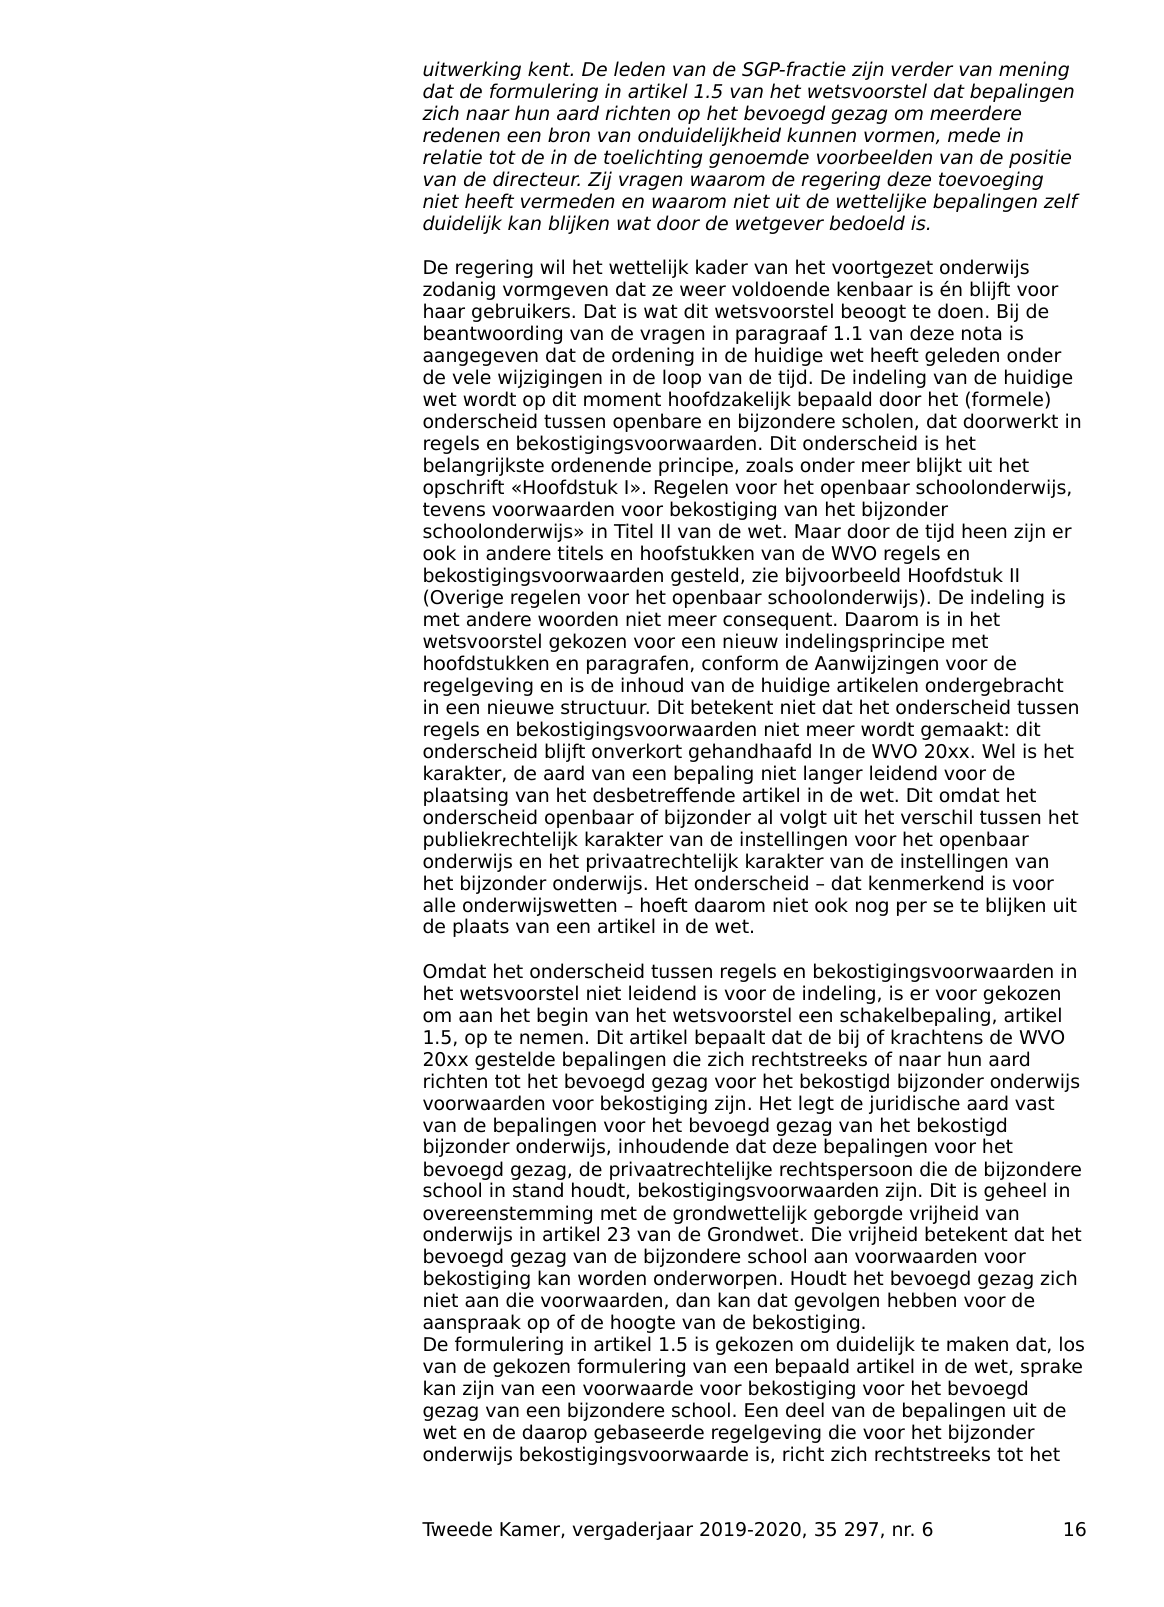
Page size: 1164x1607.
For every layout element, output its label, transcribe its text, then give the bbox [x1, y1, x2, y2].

text uitwerking kent. De leden van de SGP-fractie zijn verder van mening dat de formulering in artikel 1.5 van het wetsvoorstel dat bepalingen zich naar hun aard richten op het bevoegd gezag om meerdere redenen een bron van onduidelijkheid kunnen vormen, mede in relatie tot de in de toelichting genoemde voorbeelden van de positie van de directeur. Zij vragen waarom de regering deze toevoeging niet heeft vermeden en waarom niet uit de wettelijke bepalingen zelf duidelijk kan blijken wat door de wetgever bedoeld is. [422, 59, 1087, 235]
text Omdat het onderscheid tussen regels en bekostigingsvoorwaarden in het wetsvoorstel niet leidend is voor de indeling, is er voor gekozen om aan het begin van het wetsvoorstel een schakelbepaling, artikel 1.5, op te nemen. Dit artikel bepaalt dat de bij of krachtens de WVO 20xx gestelde bepalingen die zich rechtstreeks of naar hun aard richten tot het bevoegd gezag voor het bekostigd bijzonder onderwijs voorwaarden voor bekostiging zijn. Het legt de juridische aard vast van de bepalingen voor het bevoegd gezag van het bekostigd bijzonder onderwijs, inhoudende dat deze bepalingen voor het bevoegd gezag, de privaatrechtelijke rechtspersoon die de bijzondere school in stand houdt, bekostigingsvoorwaarden zijn. Dit is geheel in overeenstemming met de grondwettelijk geborgde vrijheid van onderwijs in artikel 23 van de Grondwet. Die vrijheid betekent dat het bevoegd gezag van de bijzondere school aan voorwaarden voor bekostiging kan worden onderworpen. Houdt het bevoegd gezag zich niet aan die voorwaarden, dan kan dat gevolgen hebben voor de aanspraak op of de hoogte van de bekostiging. [422, 961, 1087, 1334]
text De formulering in artikel 1.5 is gekozen om duidelijk te maken dat, los van de gekozen formulering van een bepaald artikel in de wet, sprake kan zijn van een voorwaarde voor bekostiging voor het bevoegd gezag van een bijzondere school. Een deel van de bepalingen uit de wet en de daarop gebaseerde regelgeving die voor het bijzonder onderwijs bekostigingsvoorwaarde is, richt zich rechtstreeks tot het [422, 1334, 1087, 1466]
text De regering wil het wettelijk kader van het voortgezet onderwijs zodanig vormgeven dat ze weer voldoende kenbaar is én blijft voor haar gebruikers. Dat is wat dit wetsvoorstel beoogt te doen. Bij de beantwoording van de vragen in paragraaf 1.1 van deze nota is aangegeven dat de ordening in de huidige wet heeft geleden onder de vele wijzigingen in de loop van de tijd. De indeling van de huidige wet wordt op dit moment hoofdzakelijk bepaald door het (formele) onderscheid tussen openbare en bijzondere scholen, dat doorwerkt in regels en bekostigingsvoorwaarden. Dit onderscheid is het belangrijkste ordenende principe, zoals onder meer blijkt uit het opschrift «Hoofdstuk I». Regelen voor het openbaar schoolonderwijs, tevens voorwaarden voor bekostiging van het bijzonder schoolonderwijs» in Titel II van de wet. Maar door de tijd heen zijn er ook in andere titels en hoofstukken van de WVO regels en bekostigingsvoorwaarden gesteld, zie bijvoorbeeld Hoofdstuk II (Overige regelen voor het openbaar schoolonderwijs). De indeling is met andere woorden niet meer consequent. Daarom is in het wetsvoorstel gekozen voor een nieuw indelingsprincipe met hoofdstukken en paragrafen, conform de Aanwijzingen voor de regelgeving en is de inhoud van de huidige artikelen ondergebracht in een nieuwe structuur. Dit betekent niet dat het onderscheid tussen regels en bekostigingsvoorwaarden niet meer wordt gemaakt: dit onderscheid blijft onverkort gehandhaafd In de WVO 20xx. Wel is het karakter, de aard van een bepaling niet langer leidend voor de plaatsing van het desbetreffende artikel in de wet. Dit omdat het onderscheid openbaar of bijzonder al volgt uit het verschil tussen het publiekrechtelijk karakter van de instellingen voor het openbaar onderwijs en het privaatrechtelijk karakter van de instellingen van het bijzonder onderwijs. Het onderscheid – dat kenmerkend is voor alle onderwijswetten – hoeft daarom niet ook nog per se te blijken uit de plaats van een artikel in de wet. [422, 257, 1087, 938]
